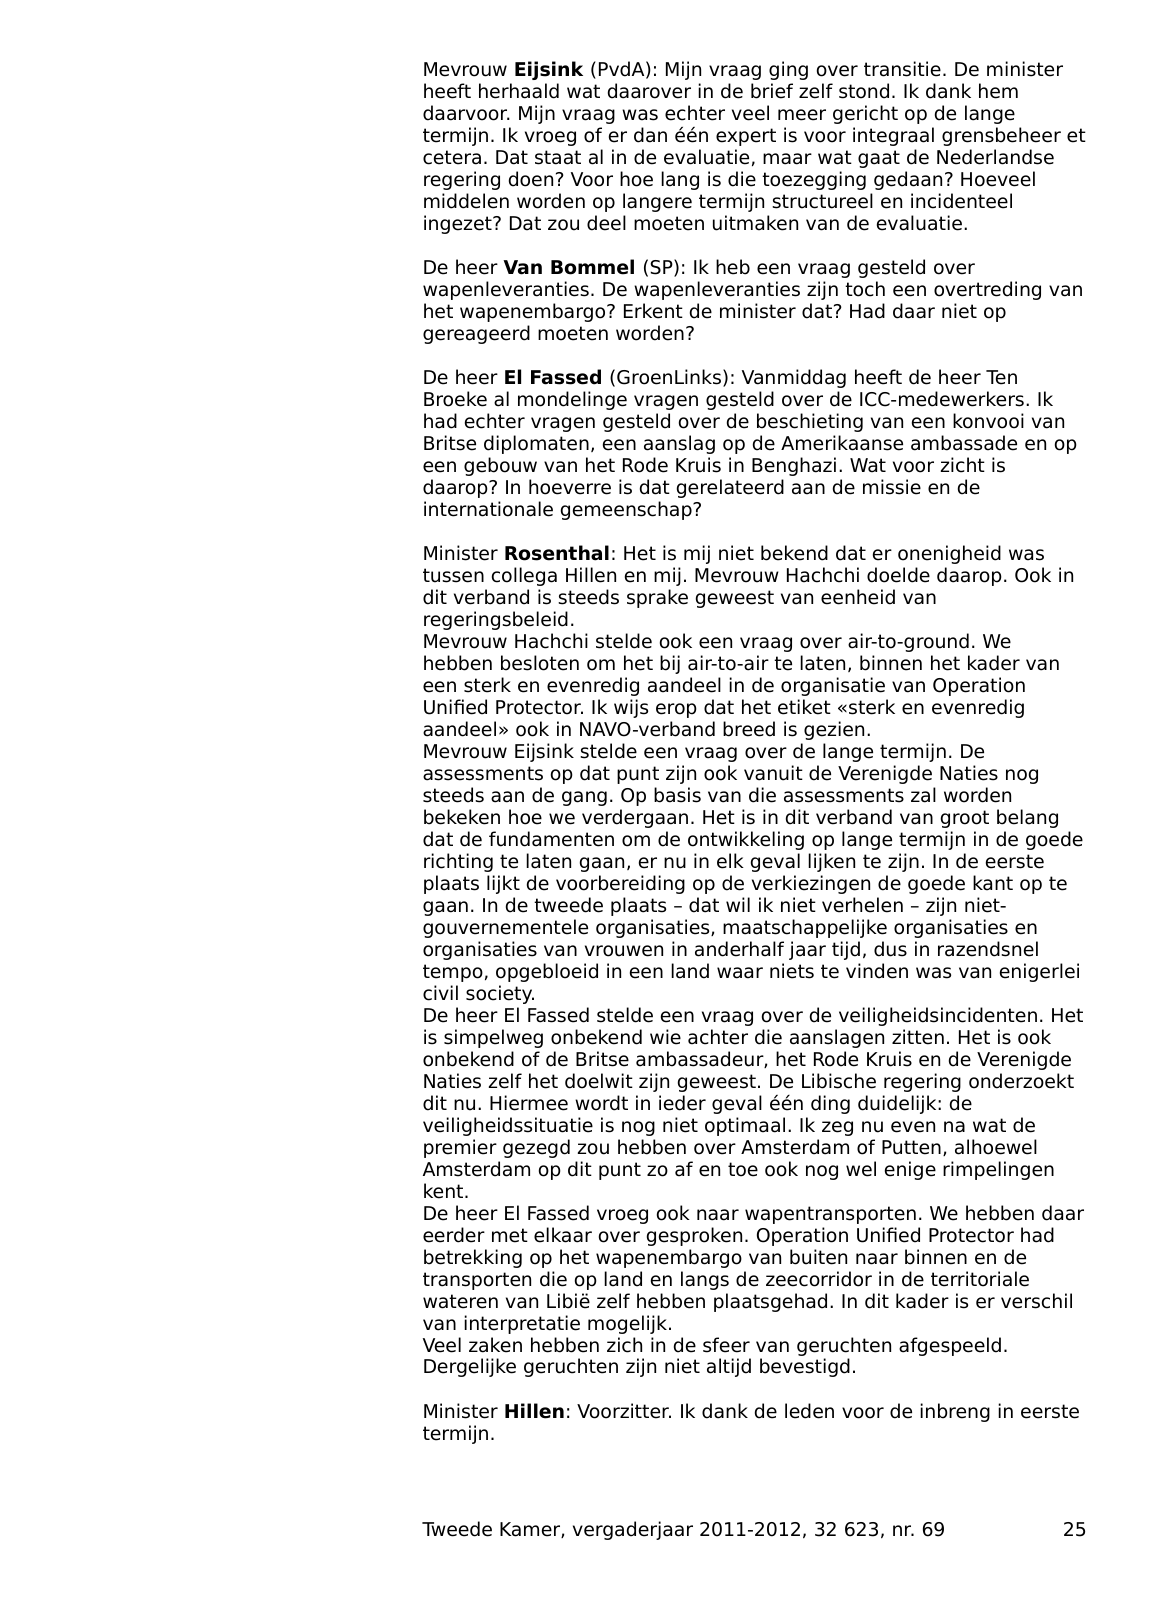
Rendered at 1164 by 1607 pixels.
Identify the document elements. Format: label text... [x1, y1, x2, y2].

text Mevrouw Eijsink stelde een vraag over de lange termijn. De assessments op dat punt zijn ook vanuit de Verenigde Naties nog steeds aan de gang. Op basis van die assessments zal worden bekeken hoe we verdergaan. Het is in dit verband van groot belang dat de fundamenten om de ontwikkeling op lange termijn in de goede richting te laten gaan, er nu in elk geval lijken te zijn. In de eerste plaats lijkt de voorbereiding op de verkiezingen de goede kant op te gaan. In de tweede plaats – dat wil ik niet verhelen – zijn niet-gouvernementele organisaties, maatschappelijke organisaties en organisaties van vrouwen in anderhalf jaar tijd, dus in razendsnel tempo, opgebloeid in een land waar niets te vinden was van enigerlei civil society. [422, 741, 1087, 1005]
text Minister Rosenthal: Het is mij niet bekend dat er onenigheid was tussen collega Hillen en mij. Mevrouw Hachchi doelde daarop. Ook in dit verband is steeds sprake geweest van eenheid van regeringsbeleid. [422, 543, 1087, 631]
text De heer Van Bommel (SP): Ik heb een vraag gesteld over wapenleveranties. De wapenleveranties zijn toch een overtreding van het wapenembargo? Erkent de minister dat? Had daar niet op gereageerd moeten worden? [422, 257, 1087, 345]
text Mevrouw Eijsink (PvdA): Mijn vraag ging over transitie. De minister heeft herhaald wat daarover in de brief zelf stond. Ik dank hem daarvoor. Mijn vraag was echter veel meer gericht op de lange termijn. Ik vroeg of er dan één expert is voor integraal grensbeheer et cetera. Dat staat al in de evaluatie, maar wat gaat de Nederlandse regering doen? Voor hoe lang is die toezegging gedaan? Hoeveel middelen worden op langere termijn structureel en incidenteel ingezet? Dat zou deel moeten uitmaken van de evaluatie. [422, 59, 1087, 235]
text De heer El Fassed stelde een vraag over de veiligheidsincidenten. Het is simpelweg onbekend wie achter die aanslagen zitten. Het is ook onbekend of de Britse ambassadeur, het Rode Kruis en de Verenigde Naties zelf het doelwit zijn geweest. De Libische regering onderzoekt dit nu. Hiermee wordt in ieder geval één ding duidelijk: de veiligheidssituatie is nog niet optimaal. Ik zeg nu even na wat de premier gezegd zou hebben over Amsterdam of Putten, alhoewel Amsterdam op dit punt zo af en toe ook nog wel enige rimpelingen kent. [422, 1005, 1087, 1203]
text Minister Hillen: Voorzitter. Ik dank de leden voor de inbreng in eerste termijn. [422, 1401, 1087, 1444]
text De heer El Fassed vroeg ook naar wapentransporten. We hebben daar eerder met elkaar over gesproken. Operation Unified Protector had betrekking op het wapenembargo van buiten naar binnen en de transporten die op land en langs de zeecorridor in de territoriale wateren van Libië zelf hebben plaatsgehad. In dit kader is er verschil van interpretatie mogelijk. [422, 1203, 1087, 1334]
text Veel zaken hebben zich in de sfeer van geruchten afgespeeld. Dergelijke geruchten zijn niet altijd bevestigd. [422, 1334, 1087, 1378]
text De heer El Fassed (GroenLinks): Vanmiddag heeft de heer Ten Broeke al mondelinge vragen gesteld over de ICC-medewerkers. Ik had echter vragen gesteld over de beschieting van een konvooi van Britse diplomaten, een aanslag op de Amerikaanse ambassade en op een gebouw van het Rode Kruis in Benghazi. Wat voor zicht is daarop? In hoeverre is dat gerelateerd aan de missie en de internationale gemeenschap? [422, 367, 1087, 521]
text Mevrouw Hachchi stelde ook een vraag over air-to-ground. We hebben besloten om het bij air-to-air te laten, binnen het kader van een sterk en evenredig aandeel in de organisatie van Operation Unified Protector. Ik wijs erop dat het etiket «sterk en evenredig aandeel» ook in NAVO-verband breed is gezien. [422, 631, 1087, 741]
